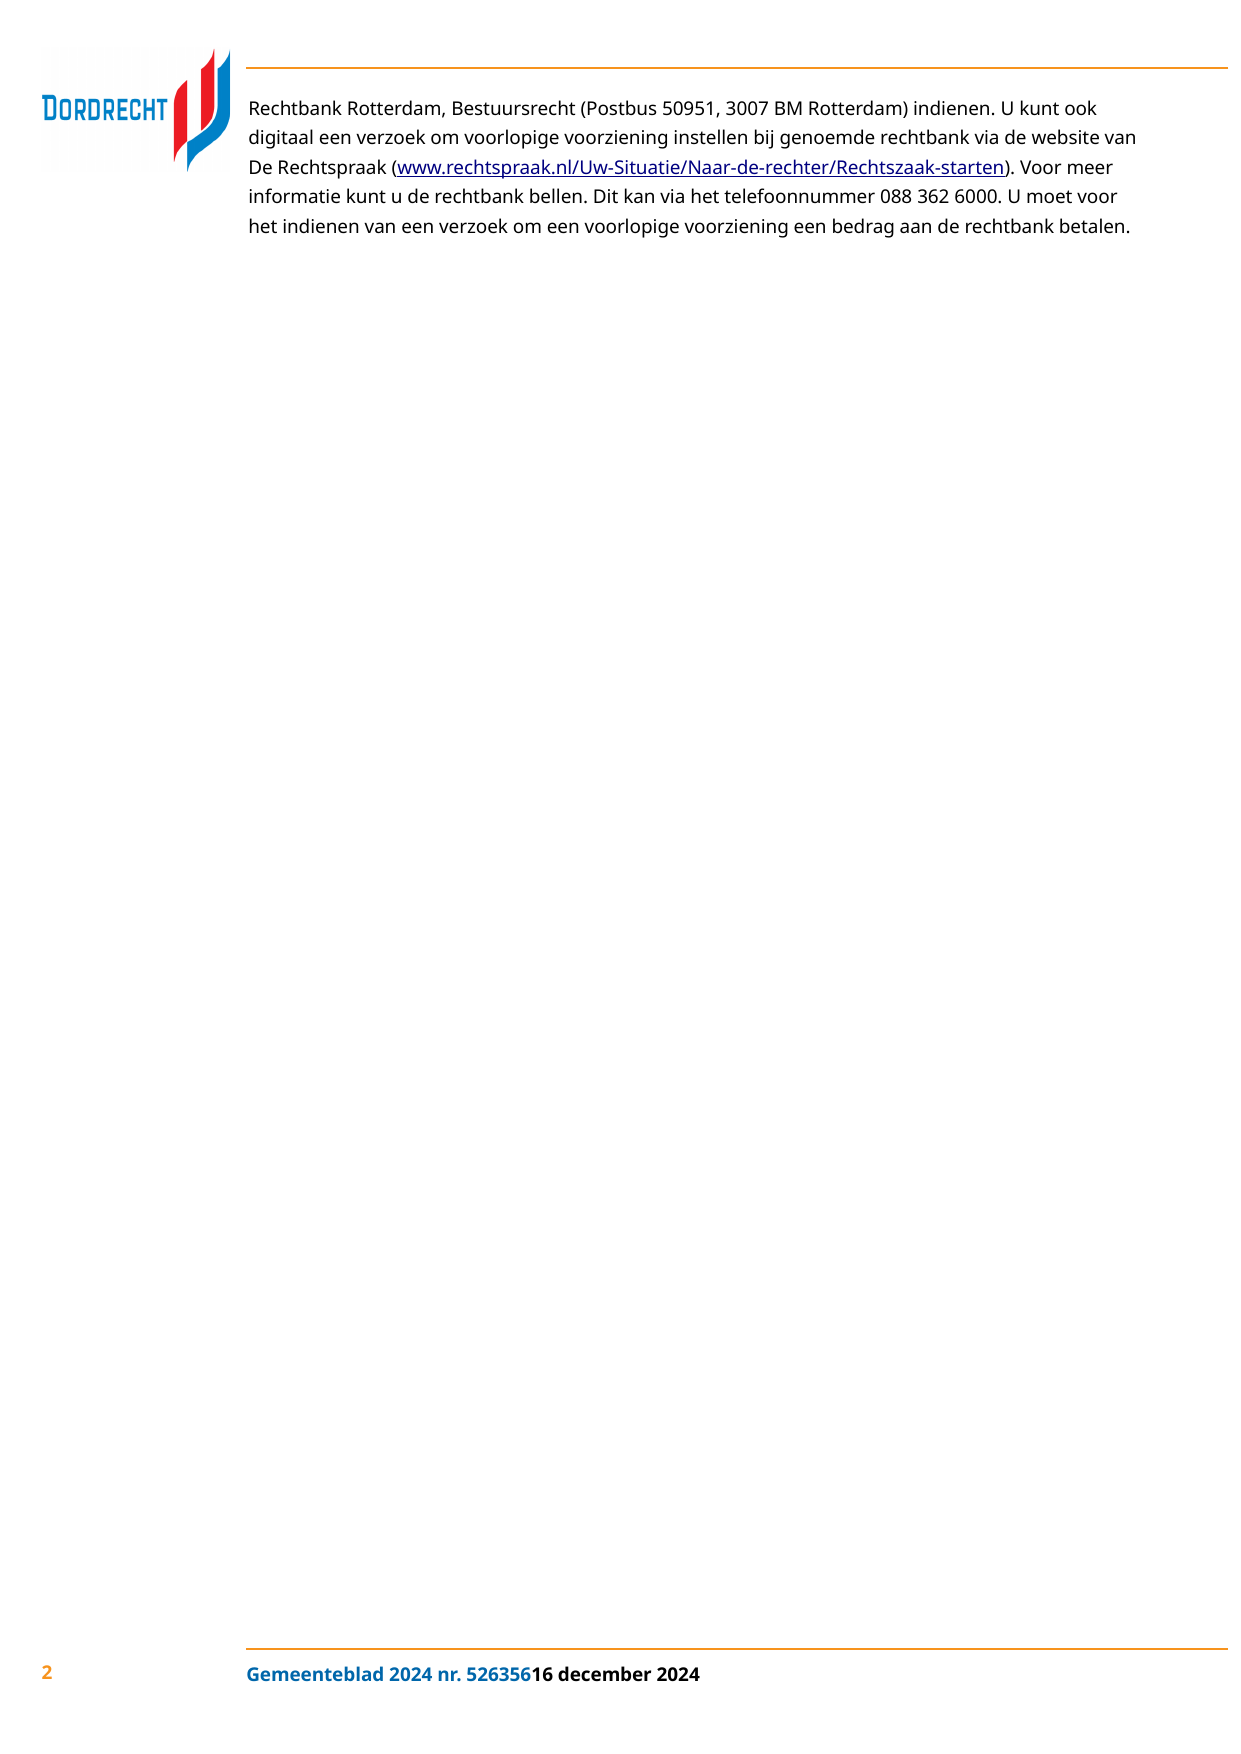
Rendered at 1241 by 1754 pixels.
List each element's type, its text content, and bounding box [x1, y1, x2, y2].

text Rechtbank Rotterdam, Bestuursrecht (Postbus 50951, 3007 BM Rotterdam) indienen. U kunt ook digitaal een verzoek om voorlopige voorziening instellen bij genoemde rechtbank via de website van De Rechtspraak (www.rechtspraak.nl/Uw-Situatie/Naar-de-rechter/Rechtszaak-starten). Voor meer informatie kunt u de rechtbank bellen. Dit kan via het telefoonnummer 088 362 6000. U moet voor het indienen van een verzoek om een voorlopige voorziening een bedrag aan de rechtbank betalen. [248, 95, 1152, 239]
picture [41, 47, 231, 172]
